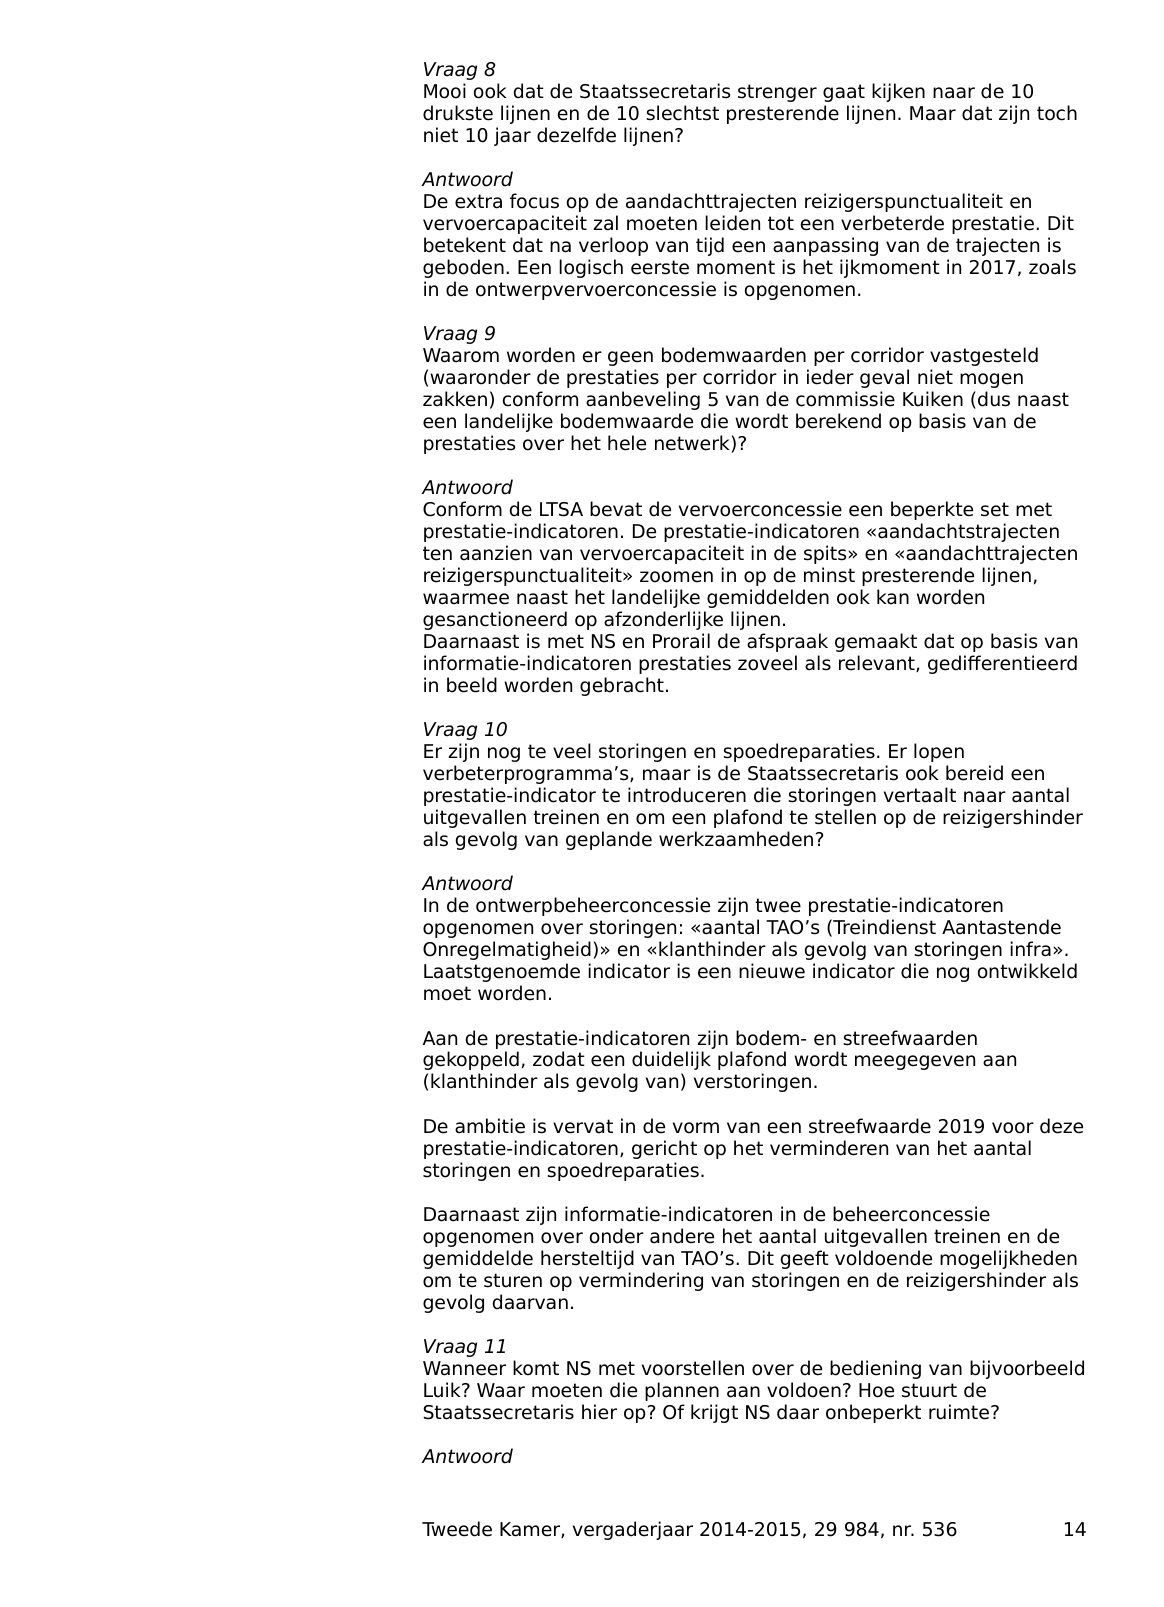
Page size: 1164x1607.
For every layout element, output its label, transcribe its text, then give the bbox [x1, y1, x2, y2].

text Antwoord [422, 1446, 1087, 1468]
text Daarnaast zijn informatie-indicatoren in de beheerconcessie opgenomen over onder andere het aantal uitgevallen treinen en de gemiddelde hersteltijd van TAO’s. Dit geeft voldoende mogelijkheden om te sturen op vermindering van storingen en de reizigershinder als gevolg daarvan. [422, 1204, 1087, 1313]
text Vraag 9 [422, 323, 1087, 345]
text Vraag 10 [422, 719, 1087, 741]
text Mooi ook dat de Staatssecretaris strenger gaat kijken naar de 10 drukste lijnen en de 10 slechtst presterende lijnen. Maar dat zijn toch niet 10 jaar dezelfde lijnen? [422, 81, 1087, 147]
text De extra focus op de aandachttrajecten reizigerspunctualiteit en vervoercapaciteit zal moeten leiden tot een verbeterde prestatie. Dit betekent dat na verloop van tijd een aanpassing van de trajecten is geboden. Een logisch eerste moment is het ijkmoment in 2017, zoals in de ontwerpvervoerconcessie is opgenomen. [422, 191, 1087, 301]
text Daarnaast is met NS en Prorail de afspraak gemaakt dat op basis van informatie-indicatoren prestaties zoveel als relevant, gedifferentieerd in beeld worden gebracht. [422, 631, 1087, 697]
text Vraag 11 [422, 1336, 1087, 1358]
text Aan de prestatie-indicatoren zijn bodem- en streefwaarden gekoppeld, zodat een duidelijk plafond wordt meegegeven aan (klanthinder als gevolg van) verstoringen. [422, 1027, 1087, 1093]
text In de ontwerpbeheerconcessie zijn twee prestatie-indicatoren opgenomen over storingen: «aantal TAO’s (Treindienst Aantastende Onregelmatigheid)» en «klanthinder als gevolg van storingen infra». Laatstgenoemde indicator is een nieuwe indicator die nog ontwikkeld moet worden. [422, 895, 1087, 1005]
text Waarom worden er geen bodemwaarden per corridor vastgesteld (waaronder de prestaties per corridor in ieder geval niet mogen zakken) conform aanbeveling 5 van de commissie Kuiken (dus naast een landelijke bodemwaarde die wordt berekend op basis van de prestaties over het hele netwerk)? [422, 345, 1087, 455]
text Antwoord [422, 873, 1087, 895]
text Antwoord [422, 477, 1087, 499]
text Vraag 8 [422, 59, 1087, 81]
text Wanneer komt NS met voorstellen over de bediening van bijvoorbeeld Luik? Waar moeten die plannen aan voldoen? Hoe stuurt de Staatssecretaris hier op? Of krijgt NS daar onbeperkt ruimte? [422, 1358, 1087, 1424]
text Er zijn nog te veel storingen en spoedreparaties. Er lopen verbeterprogramma’s, maar is de Staatssecretaris ook bereid een prestatie-indicator te introduceren die storingen vertaalt naar aantal uitgevallen treinen en om een plafond te stellen op de reizigershinder als gevolg van geplande werkzaamheden? [422, 741, 1087, 851]
text Conform de LTSA bevat de vervoerconcessie een beperkte set met prestatie-indicatoren. De prestatie-indicatoren «aandachtstrajecten ten aanzien van vervoercapaciteit in de spits» en «aandachttrajecten reizigerspunctualiteit» zoomen in op de minst presterende lijnen, waarmee naast het landelijke gemiddelden ook kan worden gesanctioneerd op afzonderlijke lijnen. [422, 499, 1087, 631]
text De ambitie is vervat in de vorm van een streefwaarde 2019 voor deze prestatie-indicatoren, gericht op het verminderen van het aantal storingen en spoedreparaties. [422, 1116, 1087, 1181]
text Antwoord [422, 169, 1087, 191]
